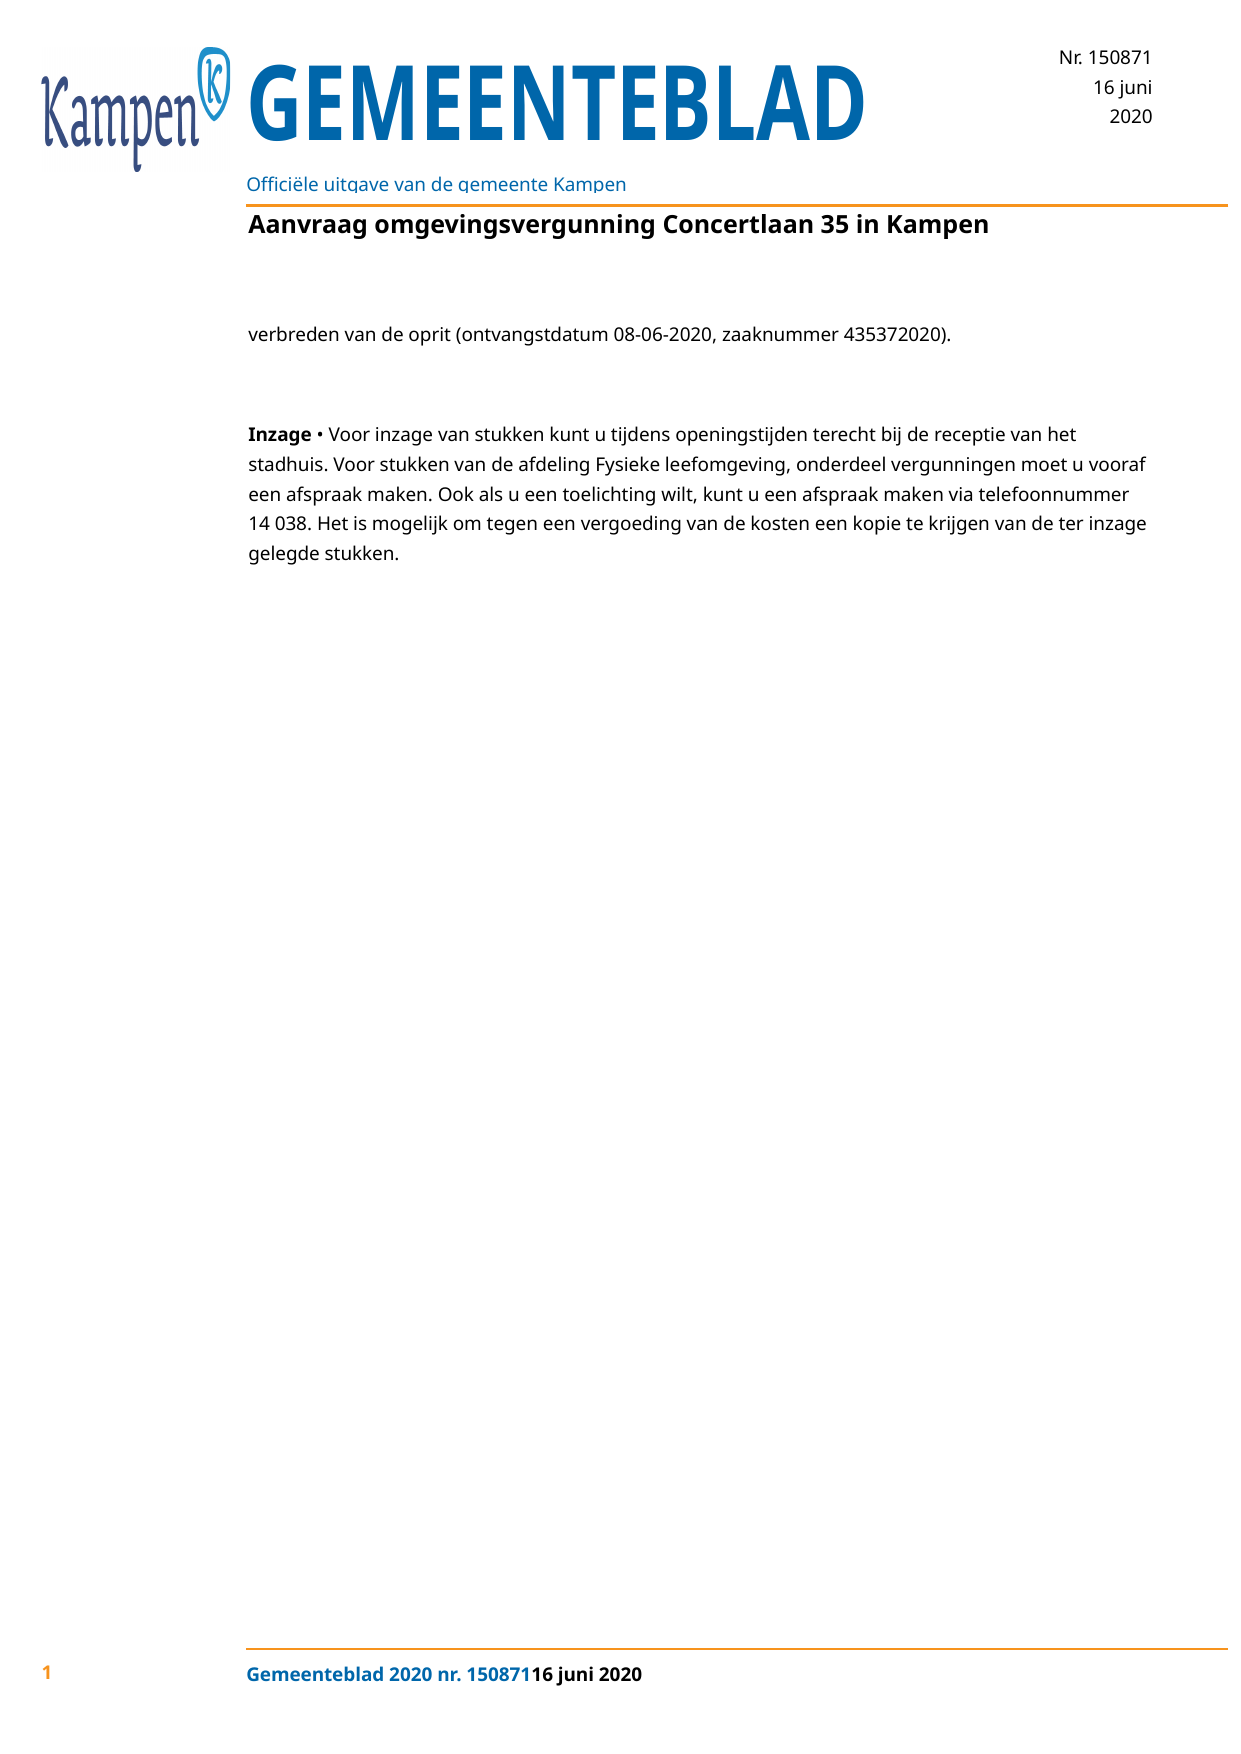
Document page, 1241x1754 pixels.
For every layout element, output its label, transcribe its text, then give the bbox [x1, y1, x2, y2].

text Aanvraag omgevingsvergunning Concertlaan 35 in Kampen [248, 207, 1152, 241]
text Inzage • Voor inzage van stukken kunt u tijdens openingstijden terecht bij de receptie van het stadhuis. Voor stukken van de afdeling Fysieke leefomgeving, onderdeel vergunningen moet u vooraf een afspraak maken. Ook als u een toelichting wilt, kunt u een afspraak maken via telefoonnummer 14 038. Het is mogelijk om tegen een vergoeding van de kosten een kopie te krijgen van de ter inzage gelegde stukken. [248, 422, 1152, 566]
text verbreden van de oprit (ontvangstdatum 08-06-2020, zaaknummer 435372020). [248, 321, 1152, 346]
picture [41, 47, 231, 172]
